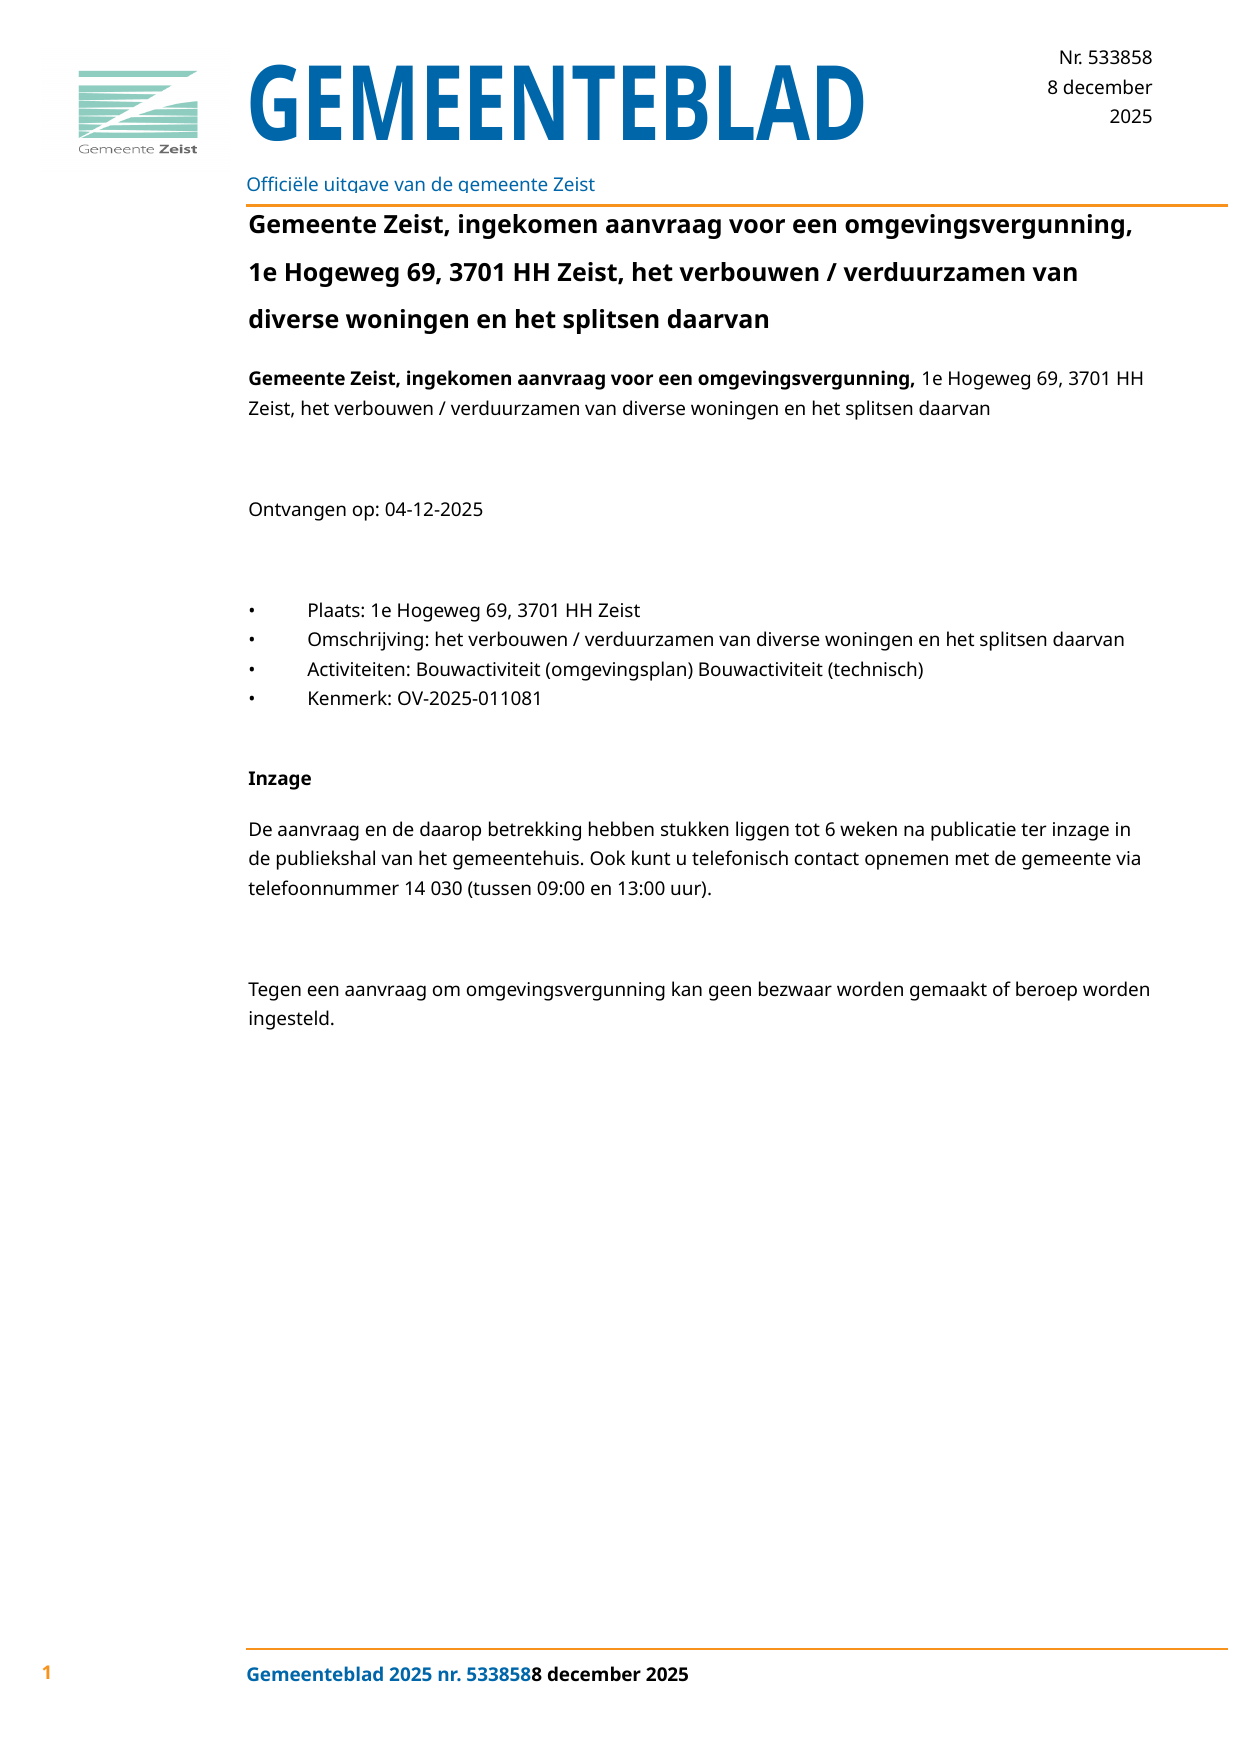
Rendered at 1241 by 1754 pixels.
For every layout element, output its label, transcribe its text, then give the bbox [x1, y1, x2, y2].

list Activiteiten: Bouwactiviteit (omgevingsplan) Bouwactiviteit (technisch) [248, 656, 1152, 682]
list Kenmerk: OV-2025-011081 [248, 686, 1152, 711]
text Tegen een aanvraag om omgevingsvergunning kan geen bezwaar worden gemaakt of beroep worden ingesteld. [248, 976, 1152, 1031]
text De aanvraag en de daarop betrekking hebben stukken liggen tot 6 weken na publicatie ter inzage in de publiekshal van het gemeentehuis. Ook kunt u telefonisch contact opnemen met de gemeente via telefoonnummer 14 030 (tussen 09:00 en 13:00 uur). [248, 816, 1152, 901]
text Inzage [248, 766, 1152, 791]
text Ontvangen op: 04-12-2025 [248, 496, 1152, 522]
picture [41, 47, 231, 172]
text Gemeente Zeist, ingekomen aanvraag voor een omgevingsvergunning, 1e Hogeweg 69, 3701 HH Zeist, het verbouwen / verduurzamen van diverse woningen en het splitsen daarvan [248, 207, 1152, 336]
list Omschrijving: het verbouwen / verduurzamen van diverse woningen en het splitsen daarvan [248, 626, 1152, 652]
list Plaats: 1e Hogeweg 69, 3701 HH Zeist [248, 597, 1152, 622]
text Gemeente Zeist, ingekomen aanvraag voor een omgevingsvergunning, 1e Hogeweg 69, 3701 HH Zeist, het verbouwen / verduurzamen van diverse woningen en het splitsen daarvan [248, 366, 1152, 421]
